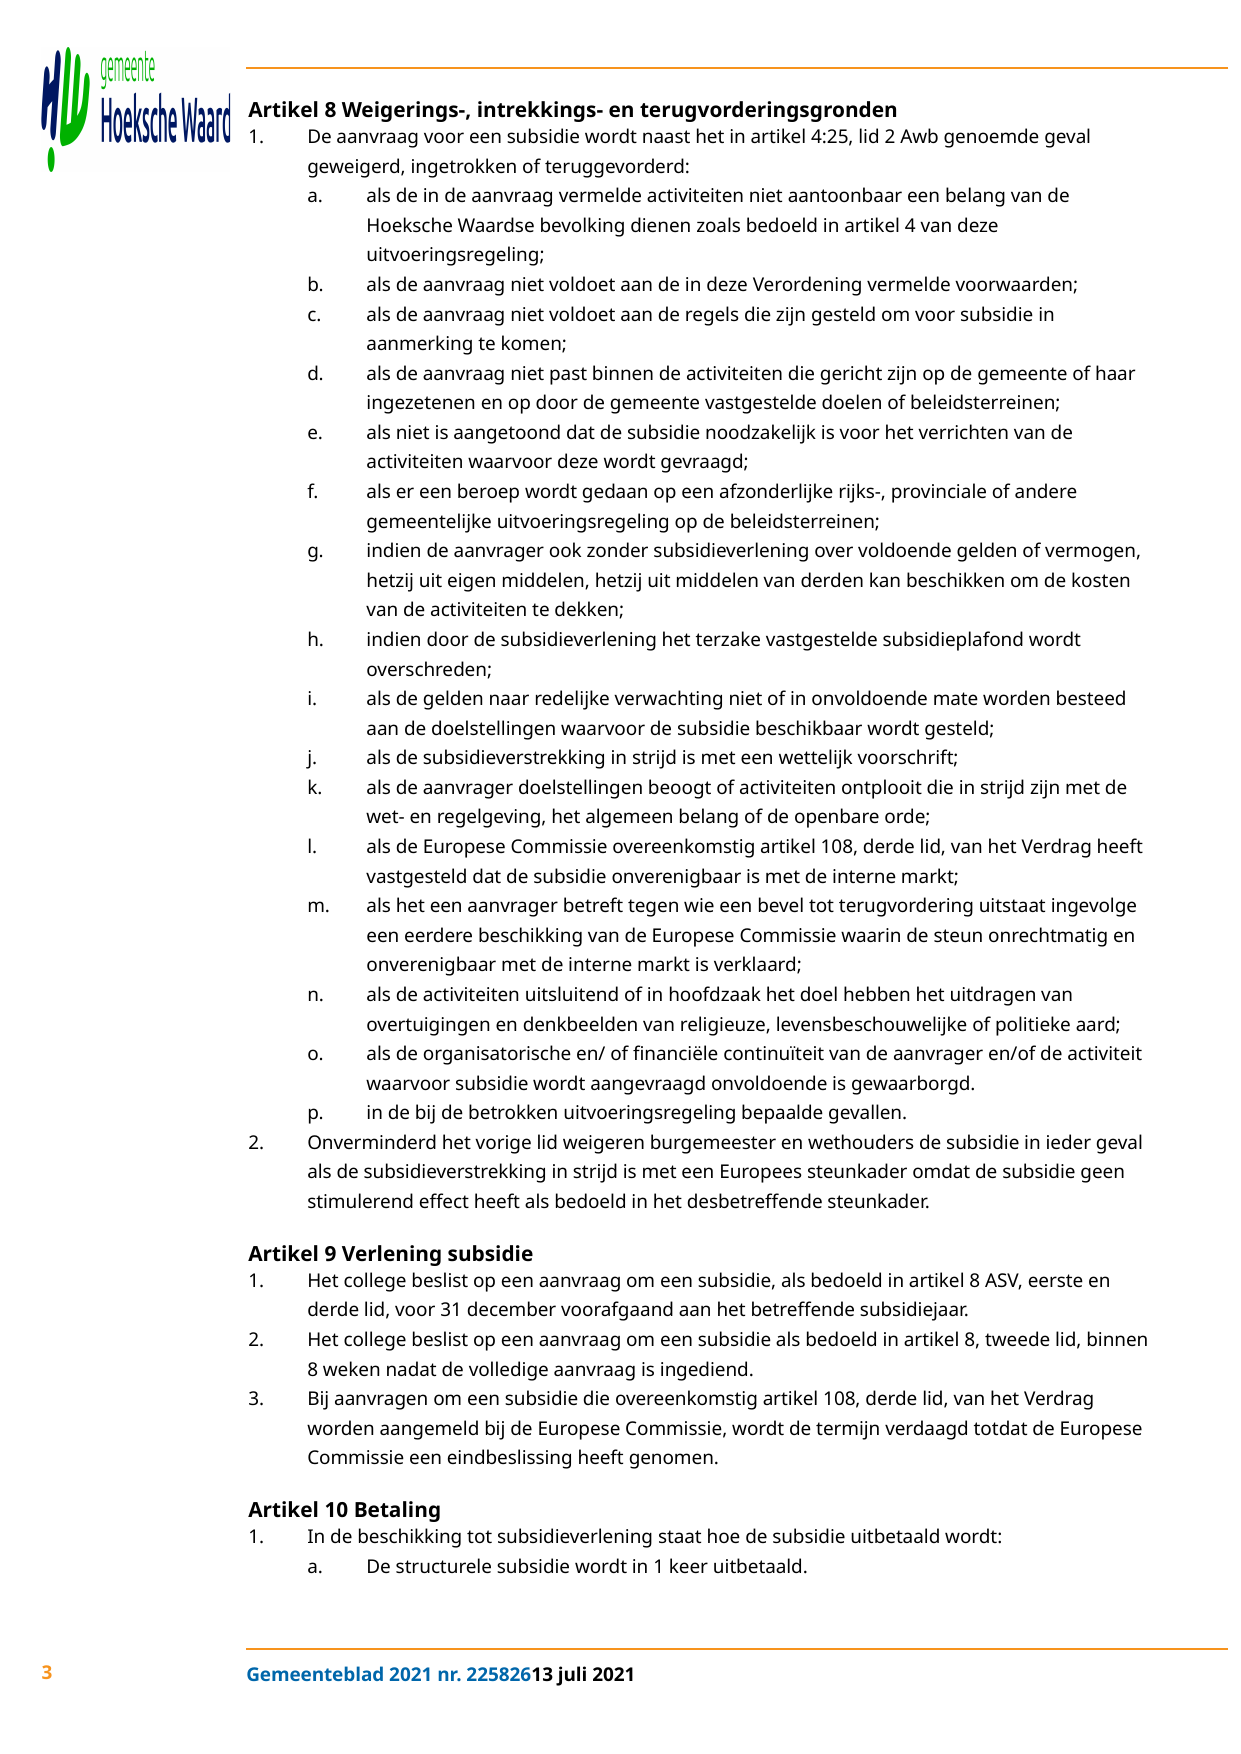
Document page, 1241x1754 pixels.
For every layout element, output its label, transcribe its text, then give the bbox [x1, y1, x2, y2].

list Bij aanvragen om een subsidie die overeenkomstig artikel 108, derde lid, van het Verdrag worden aangemeld bij de Europese Commissie, wordt de termijn verdaagd totdat de Europese Commissie een eindbeslissing heeft genomen. [248, 1385, 1152, 1470]
list Het college beslist op een aanvraag om een subsidie als bedoeld in artikel 8, tweede lid, binnen 8 weken nadat de volledige aanvraag is ingediend. [248, 1326, 1152, 1382]
list als de aanvrager doelstellingen beoogt of activiteiten ontplooit die in strijd zijn met de wet- en regelgeving, het algemeen belang of de openbare orde; [307, 774, 1152, 829]
list De structurele subsidie wordt in 1 keer uitbetaald. [307, 1553, 1152, 1579]
list als er een beroep wordt gedaan op een afzonderlijke rijks-, provinciale of andere gemeentelijke uitvoeringsregeling op de beleidsterreinen; [307, 478, 1152, 533]
list De aanvraag voor een subsidie wordt naast het in artikel 4:25, lid 2 Awb genoemde geval geweigerd, ingetrokken of teruggevorderd: [248, 123, 1152, 178]
text Artikel 10 Betaling [248, 1495, 1152, 1523]
list Het college beslist op een aanvraag om een subsidie, als bedoeld in artikel 8 ASV, eerste en derde lid, voor 31 december voorafgaand aan het betreffende subsidiejaar. [248, 1267, 1152, 1322]
list als de gelden naar redelijke verwachting niet of in onvoldoende mate worden besteed aan de doelstellingen waarvoor de subsidie beschikbaar wordt gesteld; [307, 685, 1152, 741]
list als de aanvraag niet voldoet aan de in deze Verordening vermelde voorwaarden; [307, 271, 1152, 297]
list als de organisatorische en/ of financiële continuïteit van de aanvrager en/of de activiteit waarvoor subsidie wordt aangevraagd onvoldoende is gewaarborgd. [307, 1040, 1152, 1096]
list als de activiteiten uitsluitend of in hoofdzaak het doel hebben het uitdragen van overtuigingen en denkbeelden van religieuze, levensbeschouwelijke of politieke aard; [307, 981, 1152, 1036]
list als niet is aangetoond dat de subsidie noodzakelijk is voor het verrichten van de activiteiten waarvoor deze wordt gevraagd; [307, 419, 1152, 474]
list In de beschikking tot subsidieverlening staat hoe de subsidie uitbetaald wordt: [248, 1523, 1152, 1549]
list in de bij de betrokken uitvoeringsregeling bepaalde gevallen. [307, 1099, 1152, 1125]
list als de in de aanvraag vermelde activiteiten niet aantoonbaar een belang van de Hoeksche Waardse bevolking dienen zoals bedoeld in artikel 4 van deze uitvoeringsregeling; [307, 182, 1152, 267]
list als het een aanvrager betreft tegen wie een bevel tot terugvordering uitstaat ingevolge een eerdere beschikking van de Europese Commissie waarin de steun onrechtmatig en onverenigbaar met de interne markt is verklaard; [307, 892, 1152, 977]
text Artikel 8 Weigerings-, intrekkings- en terugvorderingsgronden [248, 95, 1152, 123]
list als de subsidieverstrekking in strijd is met een wettelijk voorschrift; [307, 744, 1152, 770]
list Onverminderd het vorige lid weigeren burgemeester en wethouders de subsidie in ieder geval als de subsidieverstrekking in strijd is met een Europees steunkader omdat de subsidie geen stimulerend effect heeft als bedoeld in het desbetreffende steunkader. [248, 1129, 1152, 1214]
list als de aanvraag niet past binnen de activiteiten die gericht zijn op de gemeente of haar ingezetenen en op door de gemeente vastgestelde doelen of beleidsterreinen; [307, 360, 1152, 415]
list als de Europese Commissie overeenkomstig artikel 108, derde lid, van het Verdrag heeft vastgesteld dat de subsidie onverenigbaar is met de interne markt; [307, 833, 1152, 888]
list als de aanvraag niet voldoet aan de regels die zijn gesteld om voor subsidie in aanmerking te komen; [307, 301, 1152, 356]
list indien de aanvrager ook zonder subsidieverlening over voldoende gelden of vermogen, hetzij uit eigen middelen, hetzij uit middelen van derden kan beschikken om de kosten van de activiteiten te dekken; [307, 537, 1152, 622]
picture [41, 47, 231, 172]
list indien door de subsidieverlening het terzake vastgestelde subsidieplafond wordt overschreden; [307, 626, 1152, 681]
text Artikel 9 Verlening subsidie [248, 1239, 1152, 1267]
